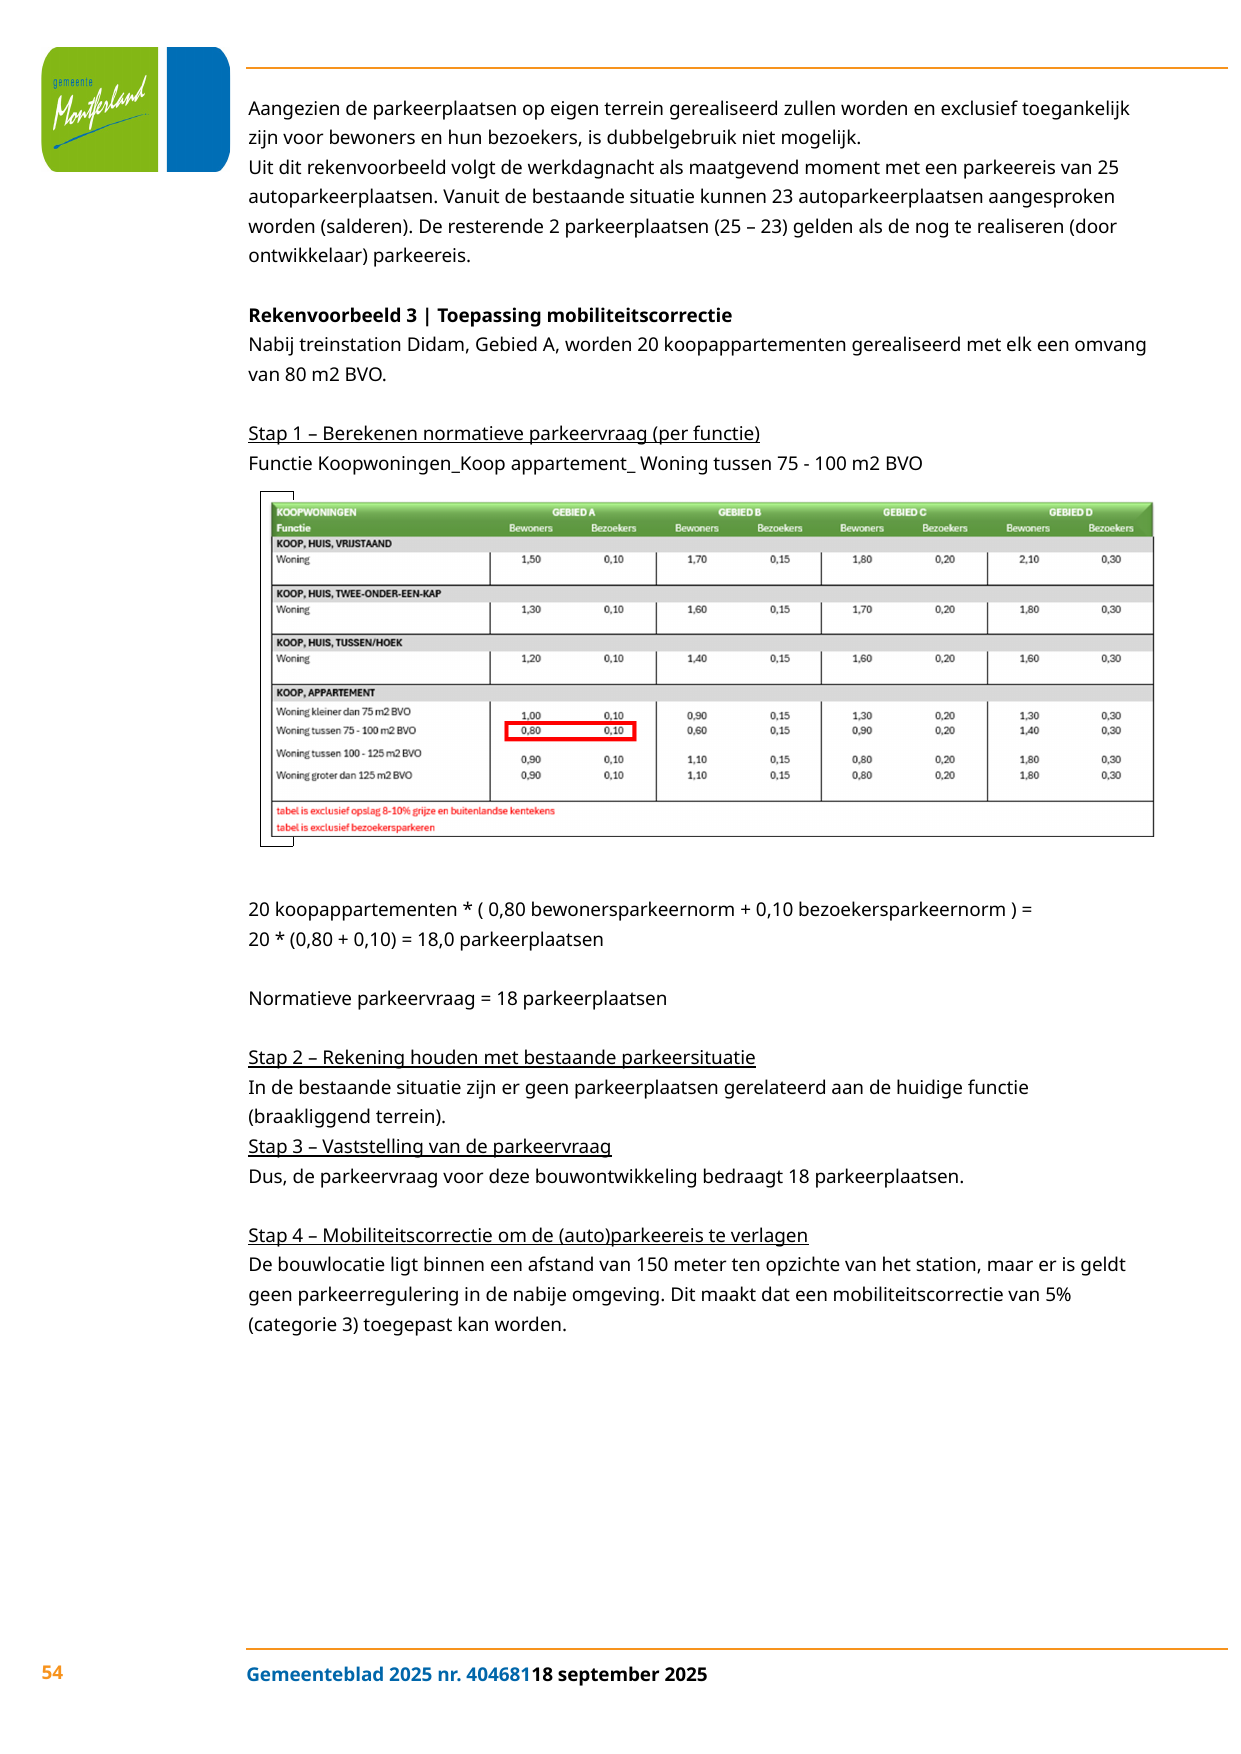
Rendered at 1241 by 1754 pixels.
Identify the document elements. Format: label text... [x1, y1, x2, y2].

picture [41, 47, 231, 172]
text Rekenvoorbeeld 3 | Toepassing mobiliteitscorrectie [248, 302, 1152, 328]
text 20 koopappartementen * ( 0,80 bewonersparkeernorm + 0,10 bezoekersparkeernorm ) = [248, 897, 1152, 922]
picture [268, 500, 1155, 837]
text Stap 4 – Mobiliteitscorrectie om de (auto)parkeereis te verlagen [248, 1222, 1152, 1248]
text Aangezien de parkeerplaatsen op eigen terrein gerealiseerd zullen worden en exclusief toegankelijk zijn voor bewoners en hun bezoekers, is dubbelgebruik niet mogelijk. [248, 95, 1152, 150]
text Stap 2 – Rekening houden met bestaande parkeersituatie [248, 1044, 1152, 1070]
text Stap 1 – Berekenen normatieve parkeervraag (per functie) [248, 420, 1152, 446]
text 20 * (0,80 + 0,10) = 18,0 parkeerplaatsen [248, 926, 1152, 952]
text De bouwlocatie ligt binnen een afstand van 150 meter ten opzichte van het station, maar er is geldt geen parkeerregulering in de nabije omgeving. Dit maakt dat een mobiliteitscorrectie van 5% (categorie 3) toegepast kan worden. [248, 1252, 1152, 1337]
text Uit dit rekenvoorbeeld volgt de werkdagnacht als maatgevend moment met een parkeereis van 25 autoparkeerplaatsen. Vanuit de bestaande situatie kunnen 23 autoparkeerplaatsen aangesproken worden (salderen). De resterende 2 parkeerplaatsen (25 – 23) gelden als de nog te realiseren (door ontwikkelaar) parkeereis. [248, 154, 1152, 268]
text Dus, de parkeervraag voor deze bouwontwikkeling bedraagt 18 parkeerplaatsen. [248, 1163, 1152, 1189]
text Nabij treinstation Didam, Gebied A, worden 20 koopappartementen gerealiseerd met elk een omvang van 80 m2 BVO. [248, 331, 1152, 387]
text Functie Koopwoningen_Koop appartement_ Woning tussen 75 - 100 m2 BVO [248, 450, 1152, 476]
text Normatieve parkeervraag = 18 parkeerplaatsen [248, 985, 1152, 1011]
text Stap 3 – Vaststelling van de parkeervraag [248, 1133, 1152, 1159]
text In de bestaande situatie zijn er geen parkeerplaatsen gerelateerd aan de huidige functie (braakliggend terrein). [248, 1074, 1152, 1129]
